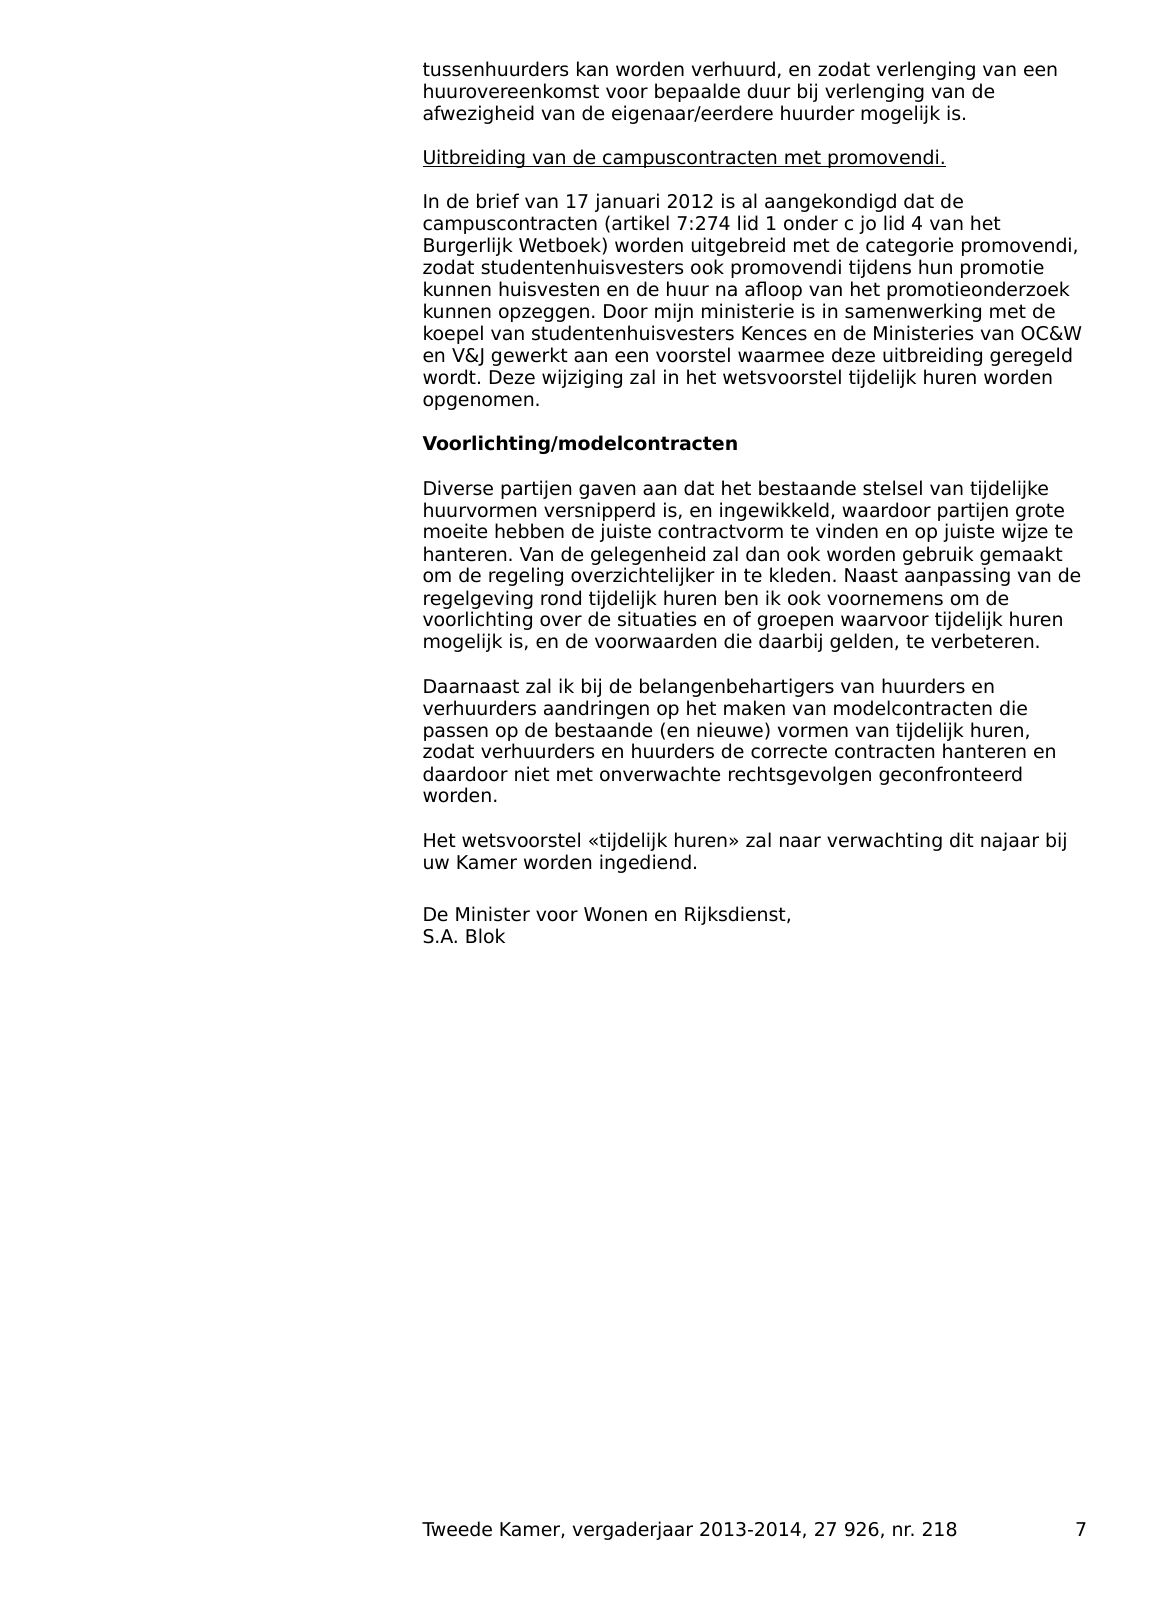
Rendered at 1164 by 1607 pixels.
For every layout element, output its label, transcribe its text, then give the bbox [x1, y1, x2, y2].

text Diverse partijen gaven aan dat het bestaande stelsel van tijdelijke huurvormen versnipperd is, en ingewikkeld, waardoor partijen grote moeite hebben de juiste contractvorm te vinden en op juiste wijze te hanteren. Van de gelegenheid zal dan ook worden gebruik gemaakt om de regeling overzichtelijker in te kleden. Naast aanpassing van de regelgeving rond tijdelijk huren ben ik ook voornemens om de voorlichting over de situaties en of groepen waarvoor tijdelijk huren mogelijk is, en de voorwaarden die daarbij gelden, te verbeteren. [422, 477, 1087, 653]
text Daarnaast zal ik bij de belangenbehartigers van huurders en verhuurders aandringen op het maken van modelcontracten die passen op de bestaande (en nieuwe) vormen van tijdelijk huren, zodat verhuurders en huurders de correcte contracten hanteren en daardoor niet met onverwachte rechtsgevolgen geconfronteerd worden. [422, 676, 1087, 807]
text Het wetsvoorstel «tijdelijk huren» zal naar verwachting dit najaar bij uw Kamer worden ingediend. [422, 829, 1087, 873]
subtitle Voorlichting/modelcontracten [422, 433, 1087, 455]
text In de brief van 17 januari 2012 is al aangekondigd dat de campuscontracten (artikel 7:274 lid 1 onder c jo lid 4 van het Burgerlijk Wetboek) worden uitgebreid met de categorie promovendi, zodat studentenhuisvesters ook promovendi tijdens hun promotie kunnen huisvesten en de huur na afloop van het promotieonderzoek kunnen opzeggen. Door mijn ministerie is in samenwerking met de koepel van studentenhuisvesters Kences en de Ministeries van OC&W en V&J gewerkt aan een voorstel waarmee deze uitbreiding geregeld wordt. Deze wijziging zal in het wetsvoorstel tijdelijk huren worden opgenomen. [422, 191, 1087, 411]
text tussenhuurders kan worden verhuurd, en zodat verlenging van een huurovereenkomst voor bepaalde duur bij verlenging van de afwezigheid van de eigenaar/eerdere huurder mogelijk is. [422, 59, 1087, 125]
subtitle Uitbreiding van de campuscontracten met promovendi. [422, 147, 1087, 169]
text De Minister voor Wonen en Rijksdienst, S.A. Blok [422, 903, 1087, 947]
